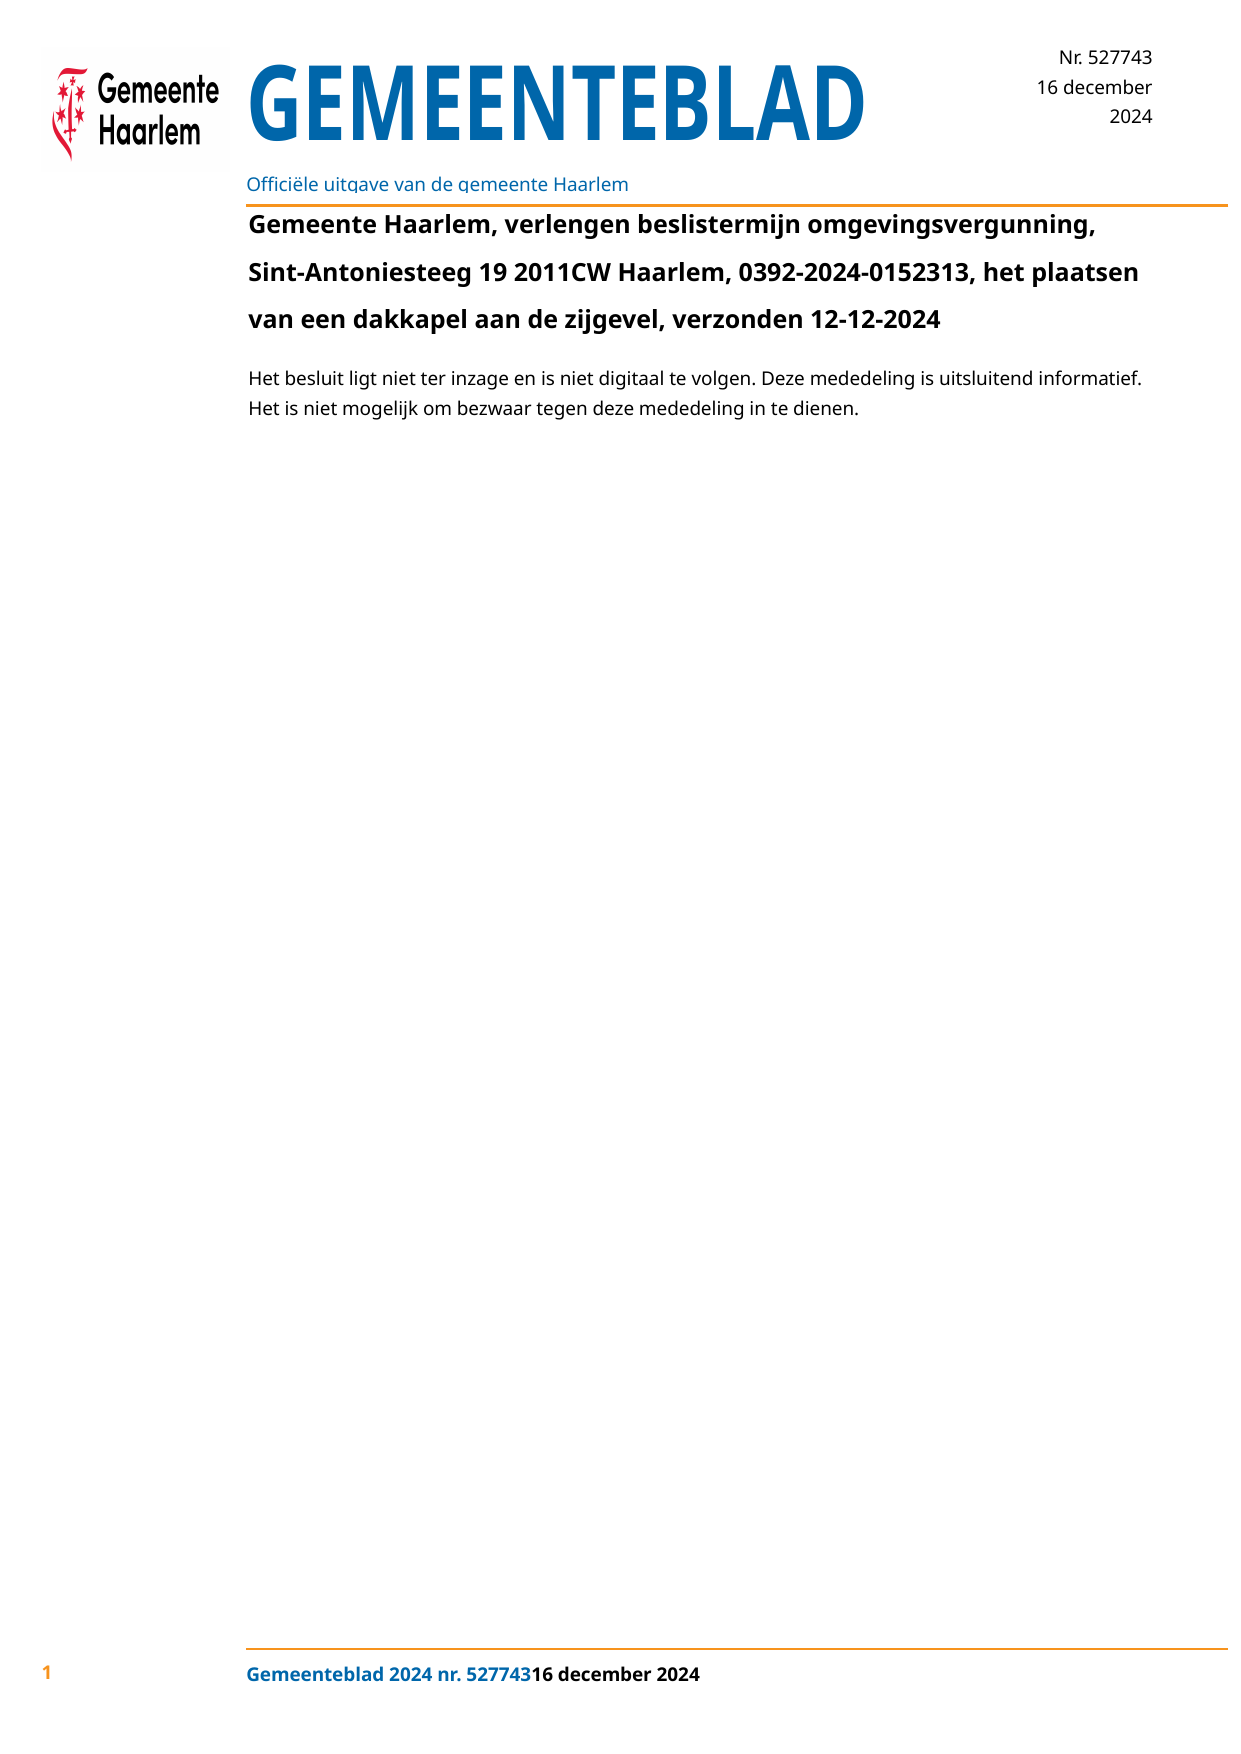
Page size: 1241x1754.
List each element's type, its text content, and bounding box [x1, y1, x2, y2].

text Gemeente Haarlem, verlengen beslistermijn omgevingsvergunning, Sint-Antoniesteeg 19 2011CW Haarlem, 0392-2024-0152313, het plaatsen van een dakkapel aan de zijgevel, verzonden 12-12-2024 [248, 207, 1152, 336]
text Het besluit ligt niet ter inzage en is niet digitaal te volgen. Deze mededeling is uitsluitend informatief. Het is niet mogelijk om bezwaar tegen deze mededeling in te dienen. [248, 366, 1152, 421]
picture [41, 47, 231, 172]
